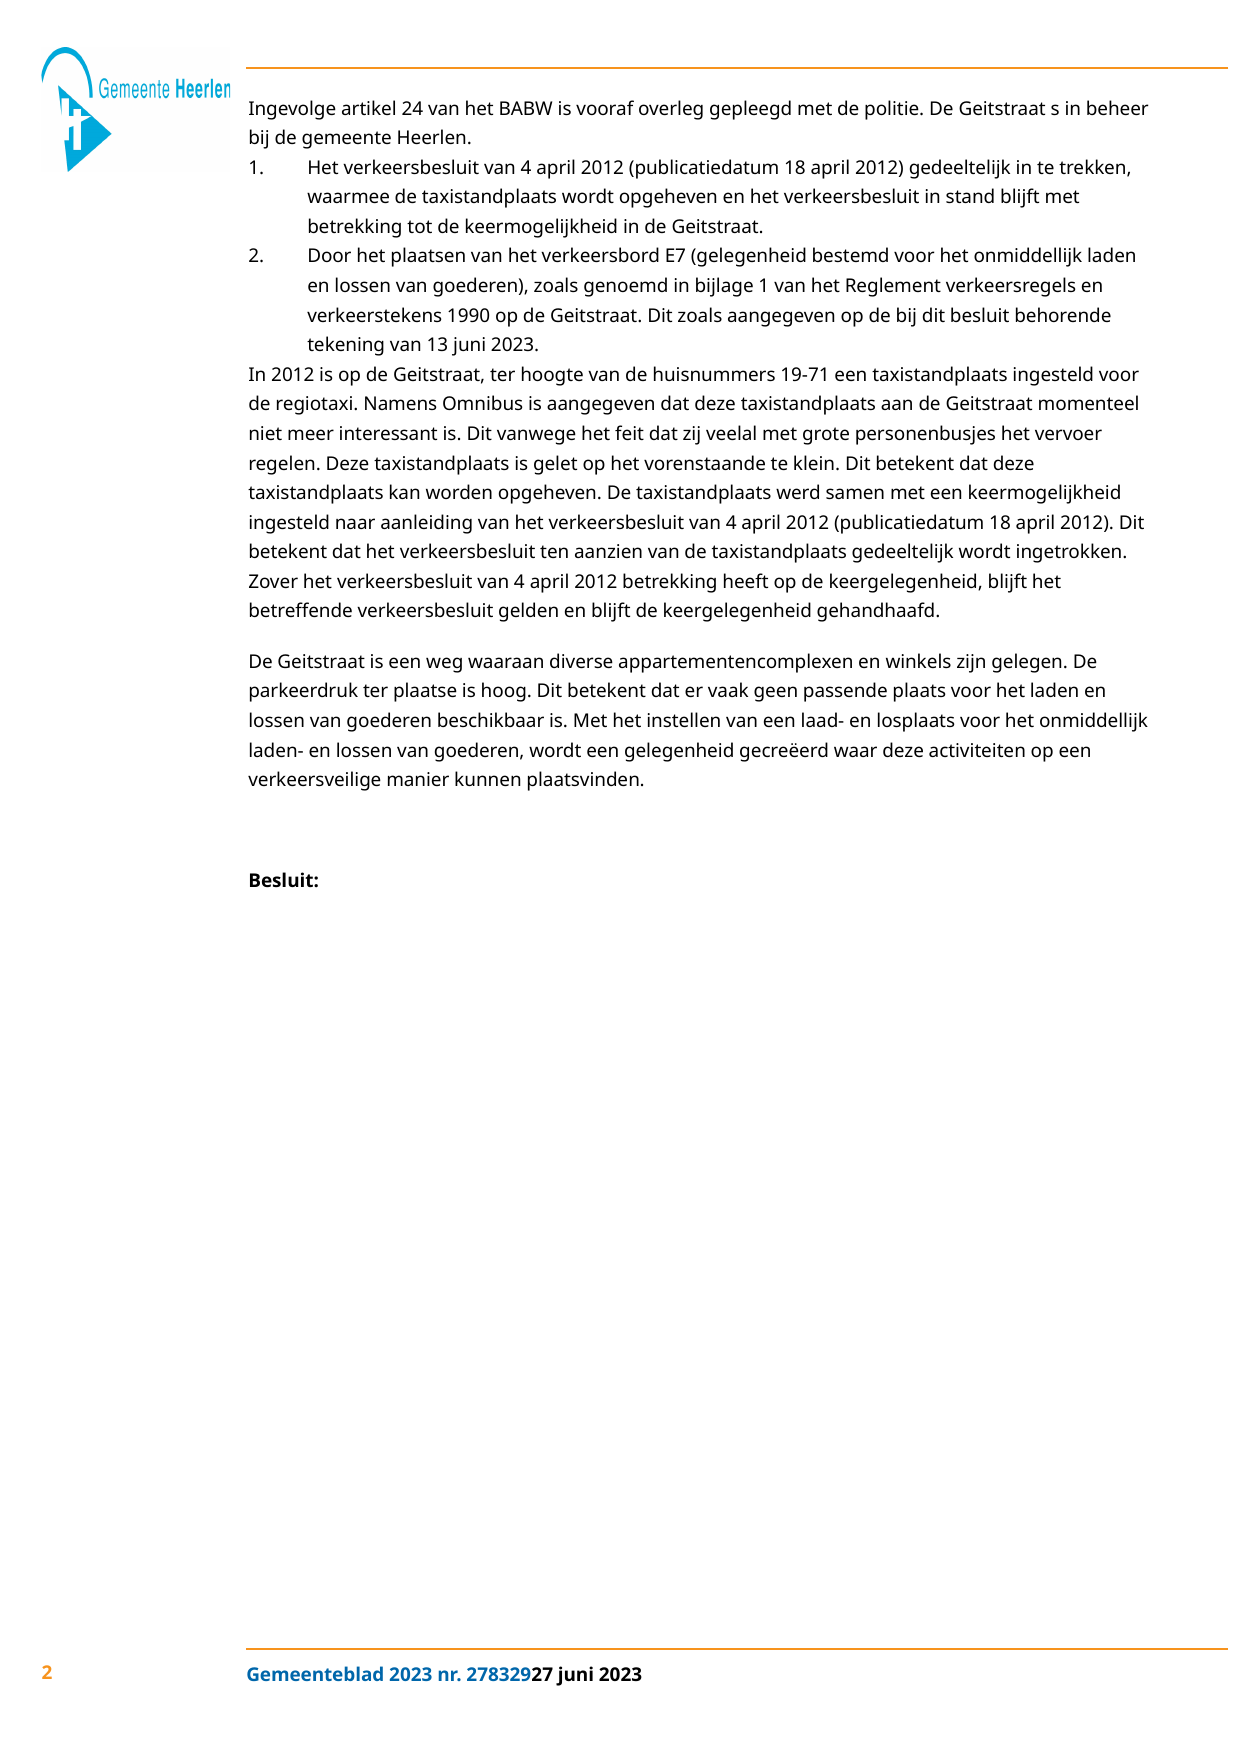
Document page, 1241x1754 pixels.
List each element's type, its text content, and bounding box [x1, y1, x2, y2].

text De Geitstraat is een weg waaraan diverse appartementencomplexen en winkels zijn gelegen. De parkeerdruk ter plaatse is hoog. Dit betekent dat er vaak geen passende plaats voor het laden en lossen van goederen beschikbaar is. Met het instellen van een laad- en losplaats voor het onmiddellijk laden- en lossen van goederen, wordt een gelegenheid gecreëerd waar deze activiteiten op een verkeersveilige manier kunnen plaatsvinden. [248, 648, 1152, 792]
picture [41, 47, 231, 172]
list Het verkeersbesluit van 4 april 2012 (publicatiedatum 18 april 2012) gedeeltelijk in te trekken, waarmee de taxistandplaats wordt opgeheven en het verkeersbesluit in stand blijft met betrekking tot de keermogelijkheid in de Geitstraat. [248, 154, 1152, 239]
text Ingevolge artikel 24 van het BABW is vooraf overleg gepleegd met de politie. De Geitstraat s in beheer bij de gemeente Heerlen. [248, 95, 1152, 150]
text In 2012 is op de Geitstraat, ter hoogte van de huisnummers 19-71 een taxistandplaats ingesteld voor de regiotaxi. Namens Omnibus is aangegeven dat deze taxistandplaats aan de Geitstraat momenteel niet meer interessant is. Dit vanwege het feit dat zij veelal met grote personenbusjes het vervoer regelen. Deze taxistandplaats is gelet op het vorenstaande te klein. Dit betekent dat deze taxistandplaats kan worden opgeheven. De taxistandplaats werd samen met een keermogelijkheid ingesteld naar aanleiding van het verkeersbesluit van 4 april 2012 (publicatiedatum 18 april 2012). Dit betekent dat het verkeersbesluit ten aanzien van de taxistandplaats gedeeltelijk wordt ingetrokken. Zover het verkeersbesluit van 4 april 2012 betrekking heeft op de keergelegenheid, blijft het betreffende verkeersbesluit gelden en blijft de keergelegenheid gehandhaafd. [248, 361, 1152, 623]
text Besluit: [248, 867, 1152, 893]
list Door het plaatsen van het verkeersbord E7 (gelegenheid bestemd voor het onmiddellijk laden en lossen van goederen), zoals genoemd in bijlage 1 van het Reglement verkeersregels en verkeerstekens 1990 op de Geitstraat. Dit zoals aangegeven op de bij dit besluit behorende tekening van 13 juni 2023. [248, 243, 1152, 357]
picture [41, 47, 59, 70]
